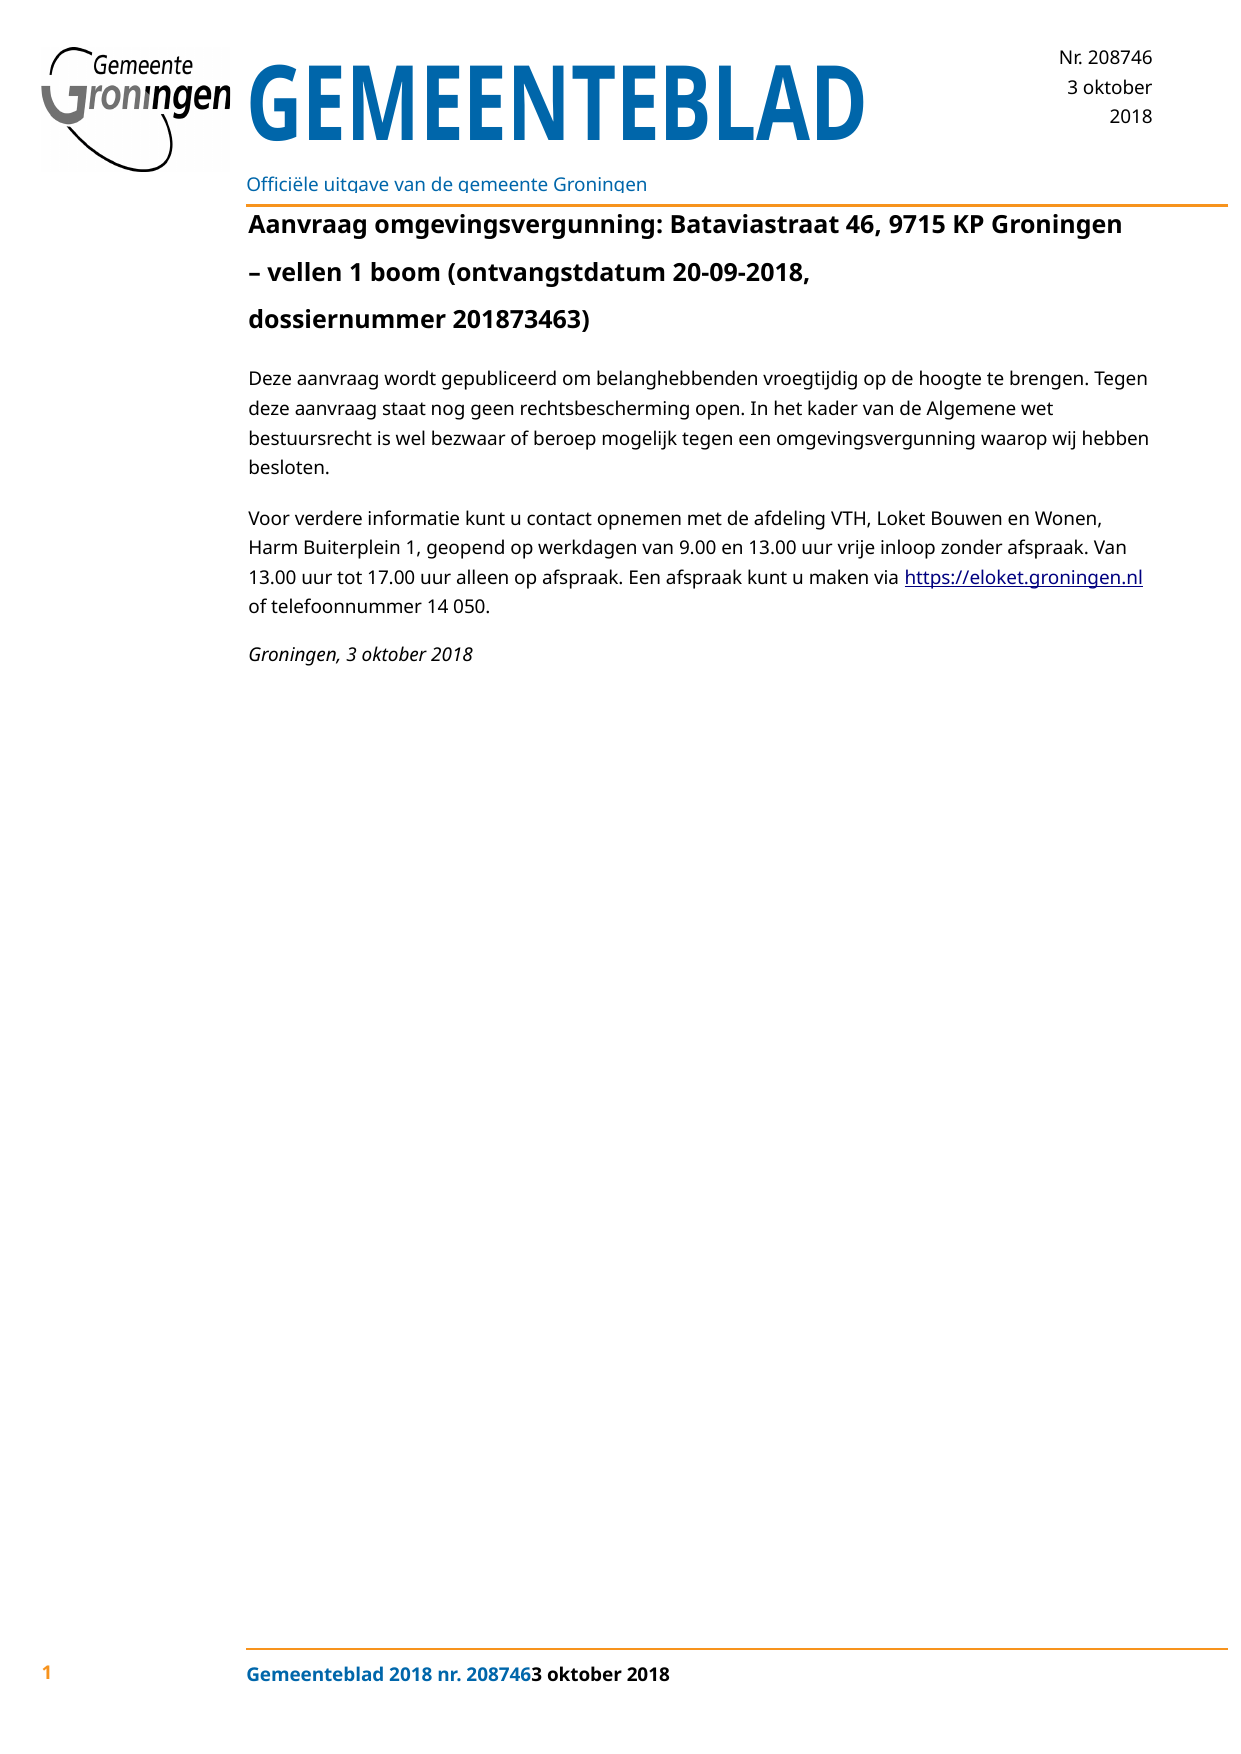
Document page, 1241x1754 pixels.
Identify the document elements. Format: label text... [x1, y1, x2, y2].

text Voor verdere informatie kunt u contact opnemen met de afdeling VTH, Loket Bouwen en Wonen, Harm Buiterplein 1, geopend op werkdagen van 9.00 en 13.00 uur vrije inloop zonder afspraak. Van 13.00 uur tot 17.00 uur alleen op afspraak. Een afspraak kunt u maken via https://eloket.groningen.nl of telefoonnummer 14 050. [248, 505, 1152, 619]
text Aanvraag omgevingsvergunning: Bataviastraat 46, 9715 KP Groningen – vellen 1 boom (ontvangstdatum 20-09-2018, dossiernummer 201873463) [248, 207, 1152, 336]
picture [41, 47, 231, 172]
text Groningen, 3 oktober 2018 [248, 641, 1152, 667]
text Deze aanvraag wordt gepubliceerd om belanghebbenden vroegtijdig op de hoogte te brengen. Tegen deze aanvraag staat nog geen rechtsbescherming open. In het kader van de Algemene wet bestuursrecht is wel bezwaar of beroep mogelijk tegen een omgevingsvergunning waarop wij hebben besloten. [248, 366, 1152, 480]
